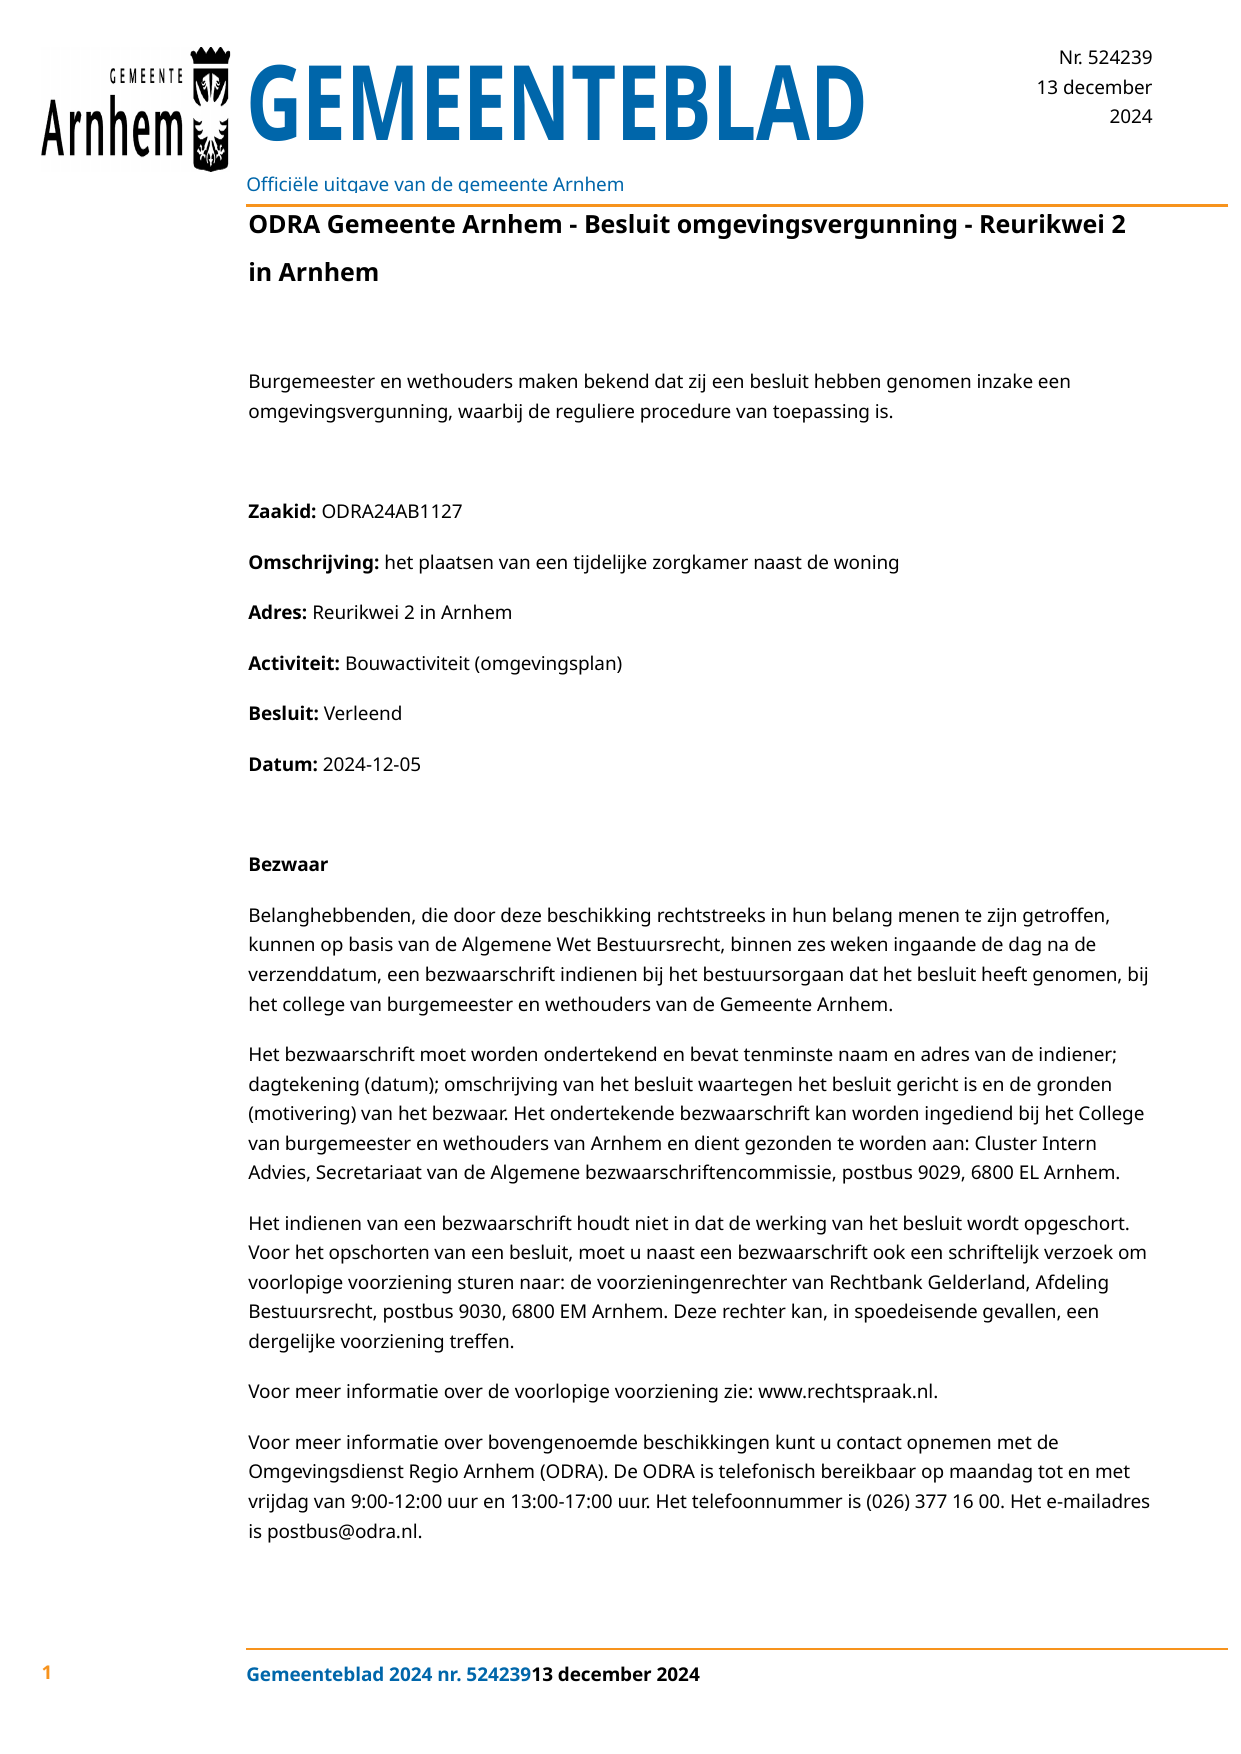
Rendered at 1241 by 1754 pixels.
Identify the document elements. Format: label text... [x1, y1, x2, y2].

text Adres: Reurikwei 2 in Arnhem [248, 599, 1152, 625]
text Zaakid: ODRA24AB1127 [248, 499, 1152, 524]
text Burgemeester en wethouders maken bekend dat zij een besluit hebben genomen inzake een omgevingsvergunning, waarbij de reguliere procedure van toepassing is. [248, 368, 1152, 424]
text ODRA Gemeente Arnhem - Besluit omgevingsvergunning - Reurikwei 2 in Arnhem [248, 207, 1152, 288]
text Bezwaar [248, 852, 1152, 877]
text Voor meer informatie over de voorlopige voorziening zie: www.rechtspraak.nl. [248, 1379, 1152, 1404]
text Het bezwaarschrift moet worden ondertekend en bevat tenminste naam en adres van de indiener; dagtekening (datum); omschrijving van het besluit waartegen het besluit gericht is en de gronden (motivering) van het bezwaar. Het ondertekende bezwaarschrift kan worden ingediend bij het College van burgemeester en wethouders van Arnhem en dient gezonden te worden aan: Cluster Intern Advies, Secretariaat van de Algemene bezwaarschriftencommissie, postbus 9029, 6800 EL Arnhem. [248, 1041, 1152, 1185]
text Het indienen van een bezwaarschrift houdt niet in dat de werking van het besluit wordt opgeschort. Voor het opschorten van een besluit, moet u naast een bezwaarschrift ook een schriftelijk verzoek om voorlopige voorziening sturen naar: de voorzieningenrechter van Rechtbank Gelderland, Afdeling Bestuursrecht, postbus 9030, 6800 EM Arnhem. Deze rechter kan, in spoedeisende gevallen, een dergelijke voorziening treffen. [248, 1210, 1152, 1354]
text Besluit: Verleend [248, 700, 1152, 726]
picture [41, 47, 231, 172]
text Omschrijving: het plaatsen van een tijdelijke zorgkamer naast de woning [248, 549, 1152, 575]
text Datum: 2024-12-05 [248, 751, 1152, 777]
text Belanghebbenden, die door deze beschikking rechtstreeks in hun belang menen te zijn getroffen, kunnen op basis van de Algemene Wet Bestuursrecht, binnen zes weken ingaande de dag na de verzenddatum, een bezwaarschrift indienen bij het bestuursorgaan dat het besluit heeft genomen, bij het college van burgemeester en wethouders van de Gemeente Arnhem. [248, 902, 1152, 1017]
text Activiteit: Bouwactiviteit (omgevingsplan) [248, 650, 1152, 676]
text Voor meer informatie over bovengenoemde beschikkingen kunt u contact opnemen met de Omgevingsdienst Regio Arnhem (ODRA). De ODRA is telefonisch bereikbaar op maandag tot en met vrijdag van 9:00-12:00 uur en 13:00-17:00 uur. Het telefoonnummer is (026) 377 16 00. Het e-mailadres is postbus@odra.nl. [248, 1429, 1152, 1544]
